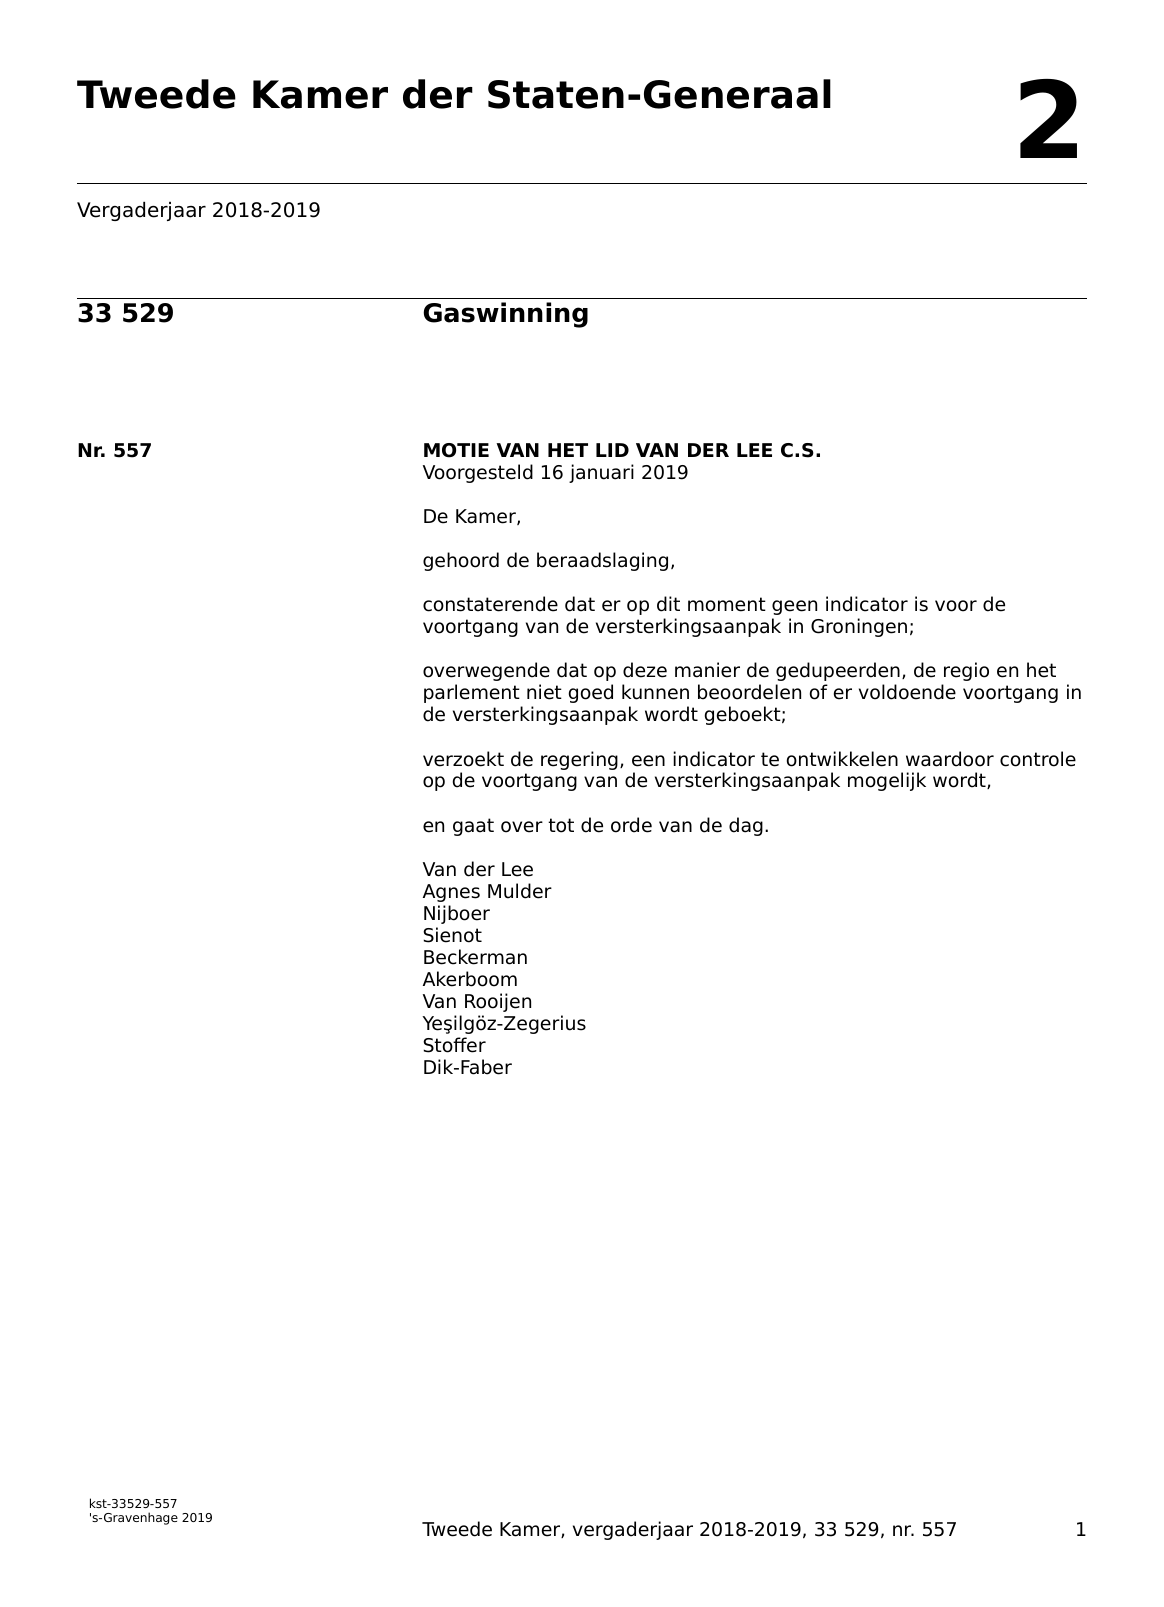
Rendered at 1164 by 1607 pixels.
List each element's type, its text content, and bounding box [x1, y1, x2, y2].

text Voorgesteld 16 januari 2019 [422, 462, 1087, 484]
text overwegende dat op deze manier de gedupeerden, de regio en het parlement niet goed kunnen beoordelen of er voldoende voortgang in de versterkingsaanpak wordt geboekt; [422, 660, 1087, 726]
table_header Tweede Kamer der Staten-Generaal [77, 59, 886, 183]
text Akerboom [422, 969, 1087, 991]
subtitle 33 529 Gaswinning [77, 299, 1087, 329]
text gehoord de beraadslaging, [422, 550, 1087, 572]
text Beckerman [422, 947, 1087, 969]
text Dik-Faber [422, 1057, 1087, 1078]
subtitle Nr. 557 MOTIE VAN HET LID VAN DER LEE C.S. [77, 440, 1087, 462]
text Nijboer [422, 903, 1087, 925]
text Yeşilgöz-Zegerius [422, 1013, 1087, 1034]
text Sienot [422, 925, 1087, 947]
text Agnes Mulder [422, 881, 1087, 903]
text kst-33529-557 [88, 1497, 323, 1511]
text 's-Gravenhage 2019 [88, 1511, 323, 1525]
table_cell Vergaderjaar 2018-2019 [77, 184, 1087, 298]
text en gaat over tot de orde van de dag. [422, 814, 1087, 837]
text Stoffer [422, 1034, 1087, 1057]
text verzoekt de regering, een indicator te ontwikkelen waardoor controle op de voortgang van de versterkingsaanpak mogelijk wordt, [422, 748, 1087, 792]
text De Kamer, [422, 506, 1087, 528]
text constaterende dat er op dit moment geen indicator is voor de voortgang van de versterkingsaanpak in Groningen; [422, 594, 1087, 638]
text Van der Lee [422, 859, 1087, 881]
text Van Rooijen [422, 991, 1087, 1013]
table_header 2 [886, 59, 1087, 183]
